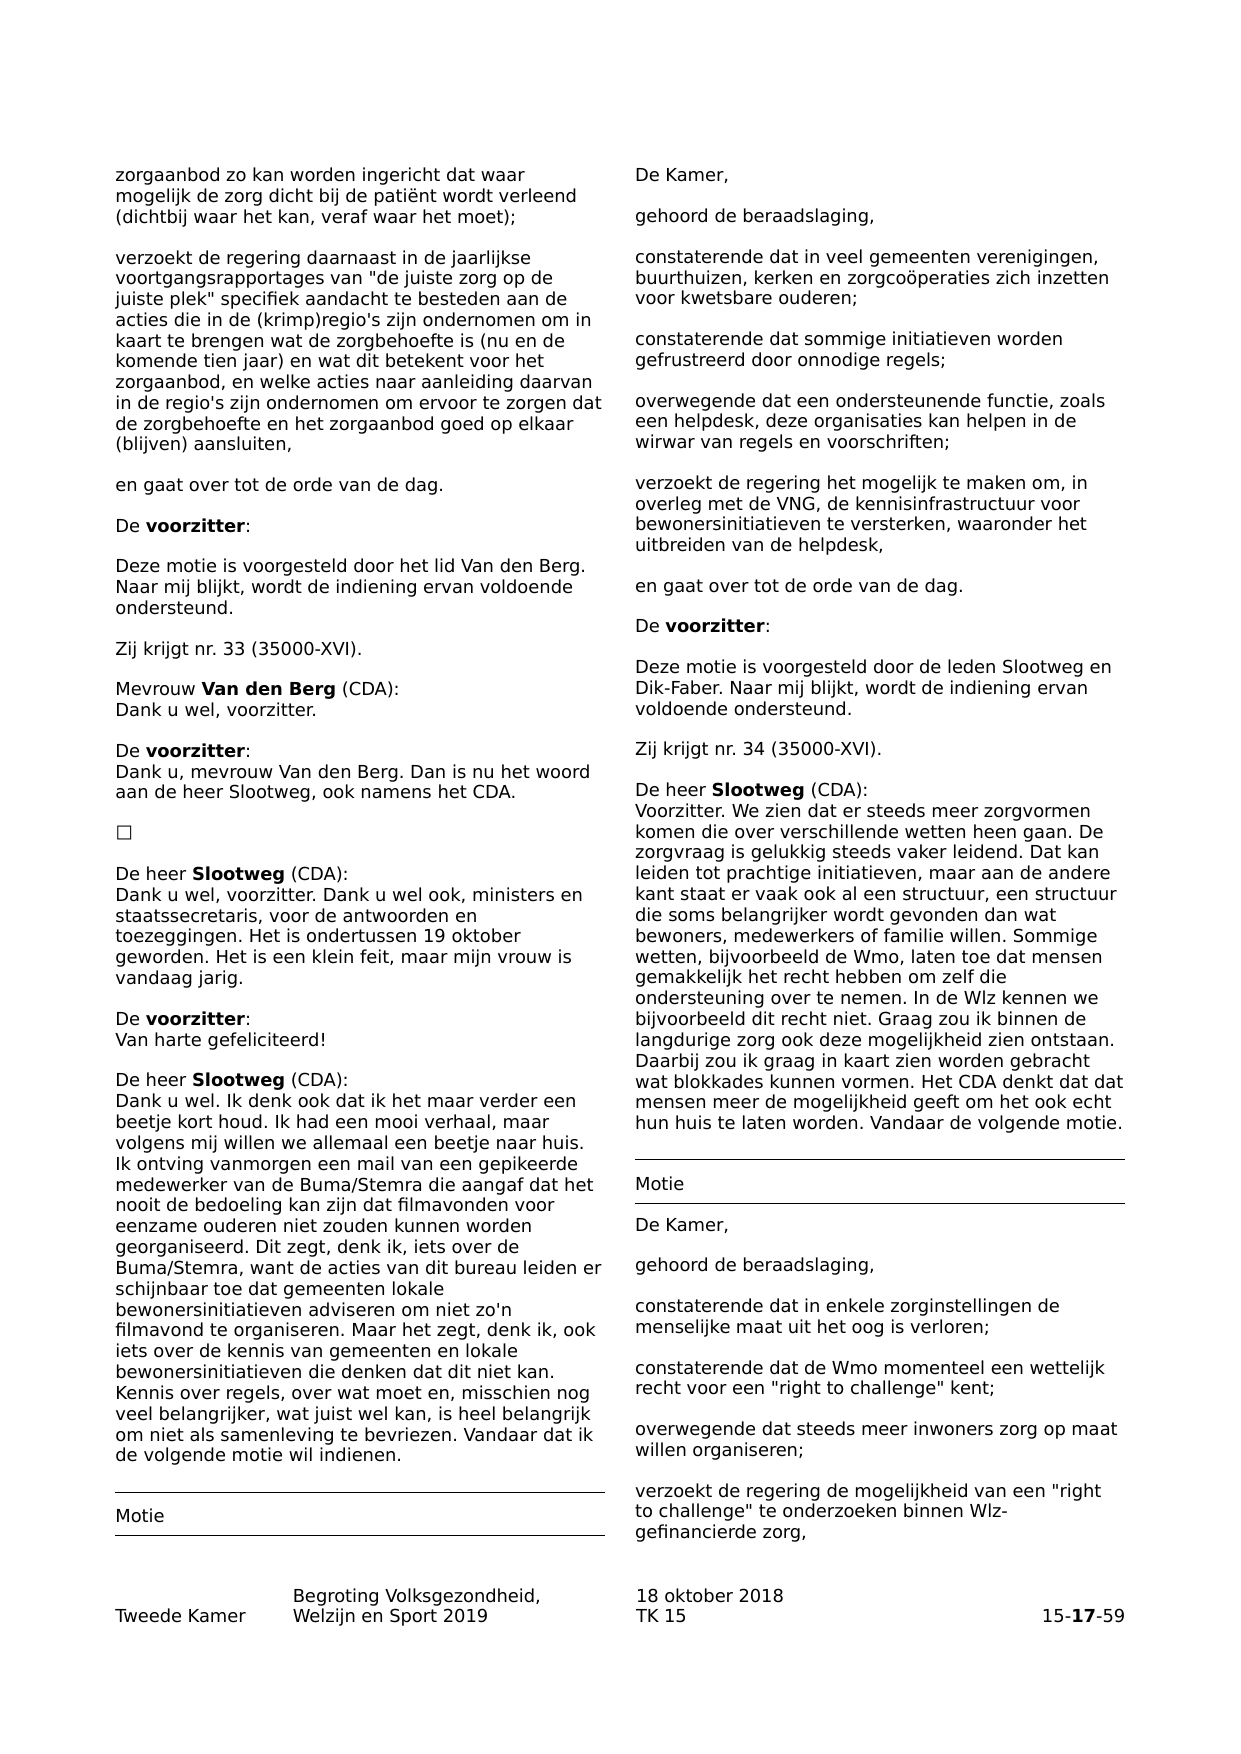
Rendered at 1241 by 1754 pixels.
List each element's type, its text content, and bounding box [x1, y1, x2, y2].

text Dank u wel. Ik denk ook dat ik het maar verder een beetje kort houd. Ik had een mooi verhaal, maar volgens mij willen we allemaal een beetje naar huis. [115, 1091, 605, 1153]
text De Kamer, [635, 165, 1125, 186]
text verzoekt de regering het mogelijk te maken om, in overleg met de VNG, de kennisinfrastructuur voor bewonersinitiatieven te versterken, waaronder het uitbreiden van de helpdesk, [635, 473, 1125, 556]
text verzoekt de regering daarnaast in de jaarlijkse voortgangsrapportages van "de juiste zorg op de juiste plek" specifiek aandacht te besteden aan de acties die in de (krimp)regio's zijn ondernomen om in kaart te brengen wat de zorgbehoefte is (nu en de komende tien jaar) en wat dit betekent voor het zorgaanbod, en welke acties naar aanleiding daarvan in de regio's zijn ondernomen om ervoor te zorgen dat de zorgbehoefte en het zorgaanbod goed op elkaar (blijven) aansluiten, [115, 247, 605, 455]
text Ik ontving vanmorgen een mail van een gepikeerde medewerker van de Buma/Stemra die aangaf dat het nooit de bedoeling kan zijn dat filmavonden voor eenzame ouderen niet zouden kunnen worden georganiseerd. Dit zegt, denk ik, iets over de Buma/Stemra, want de acties van dit bureau leiden er schijnbaar toe dat gemeenten lokale bewonersinitiatieven adviseren om niet zo'n filmavond te organiseren. Maar het zegt, denk ik, ook iets over de kennis van gemeenten en lokale bewonersinitiatieven die denken dat dit niet kan. Kennis over regels, over wat moet en, misschien nog veel belangrijker, wat juist wel kan, is heel belangrijk om niet als samenleving te bevriezen. Vandaar dat ik de volgende motie wil indienen. [115, 1153, 605, 1466]
text Mevrouw Van den Berg (CDA): [115, 679, 605, 700]
text Dank u, mevrouw Van den Berg. Dan is nu het woord aan de heer Slootweg, ook namens het CDA. [115, 761, 605, 803]
text overwegende dat een ondersteunende functie, zoals een helpdesk, deze organisaties kan helpen in de wirwar van regels en voorschriften; [635, 390, 1125, 453]
text De voorzitter: [115, 516, 605, 536]
text zorgaanbod zo kan worden ingericht dat waar mogelijk de zorg dicht bij de patiënt wordt verleend (dichtbij waar het kan, veraf waar het moet); [115, 165, 605, 227]
text Van harte gefeliciteerd! [115, 1029, 605, 1050]
text overwegende dat steeds meer inwoners zorg op maat willen organiseren; [635, 1419, 1125, 1460]
text constaterende dat in enkele zorginstellingen de menselijke maat uit het oog is verloren; [635, 1296, 1125, 1337]
text Motie [115, 1506, 605, 1527]
text Zij krijgt nr. 34 (35000-XVI). [635, 739, 1125, 760]
text Zij krijgt nr. 33 (35000-XVI). [115, 638, 605, 659]
text De Kamer, [635, 1214, 1125, 1235]
text De voorzitter: [635, 616, 1125, 637]
text Motie [635, 1174, 1125, 1194]
text Deze motie is voorgesteld door het lid Van den Berg. Naar mij blijkt, wordt de indiening ervan voldoende ondersteund. [115, 556, 605, 618]
text gehoord de beraadslaging, [635, 1255, 1125, 1276]
text De voorzitter: [115, 1009, 605, 1029]
text Dank u wel, voorzitter. [115, 700, 605, 721]
text ⬜ [115, 823, 605, 844]
text De voorzitter: [115, 741, 605, 761]
text De heer Slootweg (CDA): [115, 864, 605, 884]
text constaterende dat sommige initiatieven worden gefrustreerd door onnodige regels; [635, 329, 1125, 370]
text gehoord de beraadslaging, [635, 206, 1125, 227]
text Dank u wel, voorzitter. Dank u wel ook, ministers en staatssecretaris, voor de antwoorden en toezeggingen. Het is ondertussen 19 oktober geworden. Het is een klein feit, maar mijn vrouw is vandaag jarig. [115, 884, 605, 989]
text constaterende dat in veel gemeenten verenigingen, buurthuizen, kerken en zorgcoöperaties zich inzetten voor kwetsbare ouderen; [635, 247, 1125, 309]
text verzoekt de regering de mogelijkheid van een "right to challenge" te onderzoeken binnen Wlz-gefinancierde zorg, [635, 1480, 1125, 1543]
text De heer Slootweg (CDA): [115, 1070, 605, 1091]
text constaterende dat de Wmo momenteel een wettelijk recht voor een "right to challenge" kent; [635, 1357, 1125, 1399]
text en gaat over tot de orde van de dag. [635, 576, 1125, 596]
text De heer Slootweg (CDA): [635, 780, 1125, 801]
text en gaat over tot de orde van de dag. [115, 475, 605, 496]
text Voorzitter. We zien dat er steeds meer zorgvormen komen die over verschillende wetten heen gaan. De zorgvraag is gelukkig steeds vaker leidend. Dat kan leiden tot prachtige initiatieven, maar aan de andere kant staat er vaak ook al een structuur, een structuur die soms belangrijker wordt gevonden dan wat bewoners, medewerkers of familie willen. Sommige wetten, bijvoorbeeld de Wmo, laten toe dat mensen gemakkelijk het recht hebben om zelf die ondersteuning over te nemen. In de Wlz kennen we bijvoorbeeld dit recht niet. Graag zou ik binnen de langdurige zorg ook deze mogelijkheid zien ontstaan. Daarbij zou ik graag in kaart zien worden gebracht wat blokkades kunnen vormen. Het CDA denkt dat dat mensen meer de mogelijkheid geeft om het ook echt hun huis te laten worden. Vandaar de volgende motie. [635, 801, 1125, 1134]
text Deze motie is voorgesteld door de leden Slootweg en Dik-Faber. Naar mij blijkt, wordt de indiening ervan voldoende ondersteund. [635, 657, 1125, 719]
